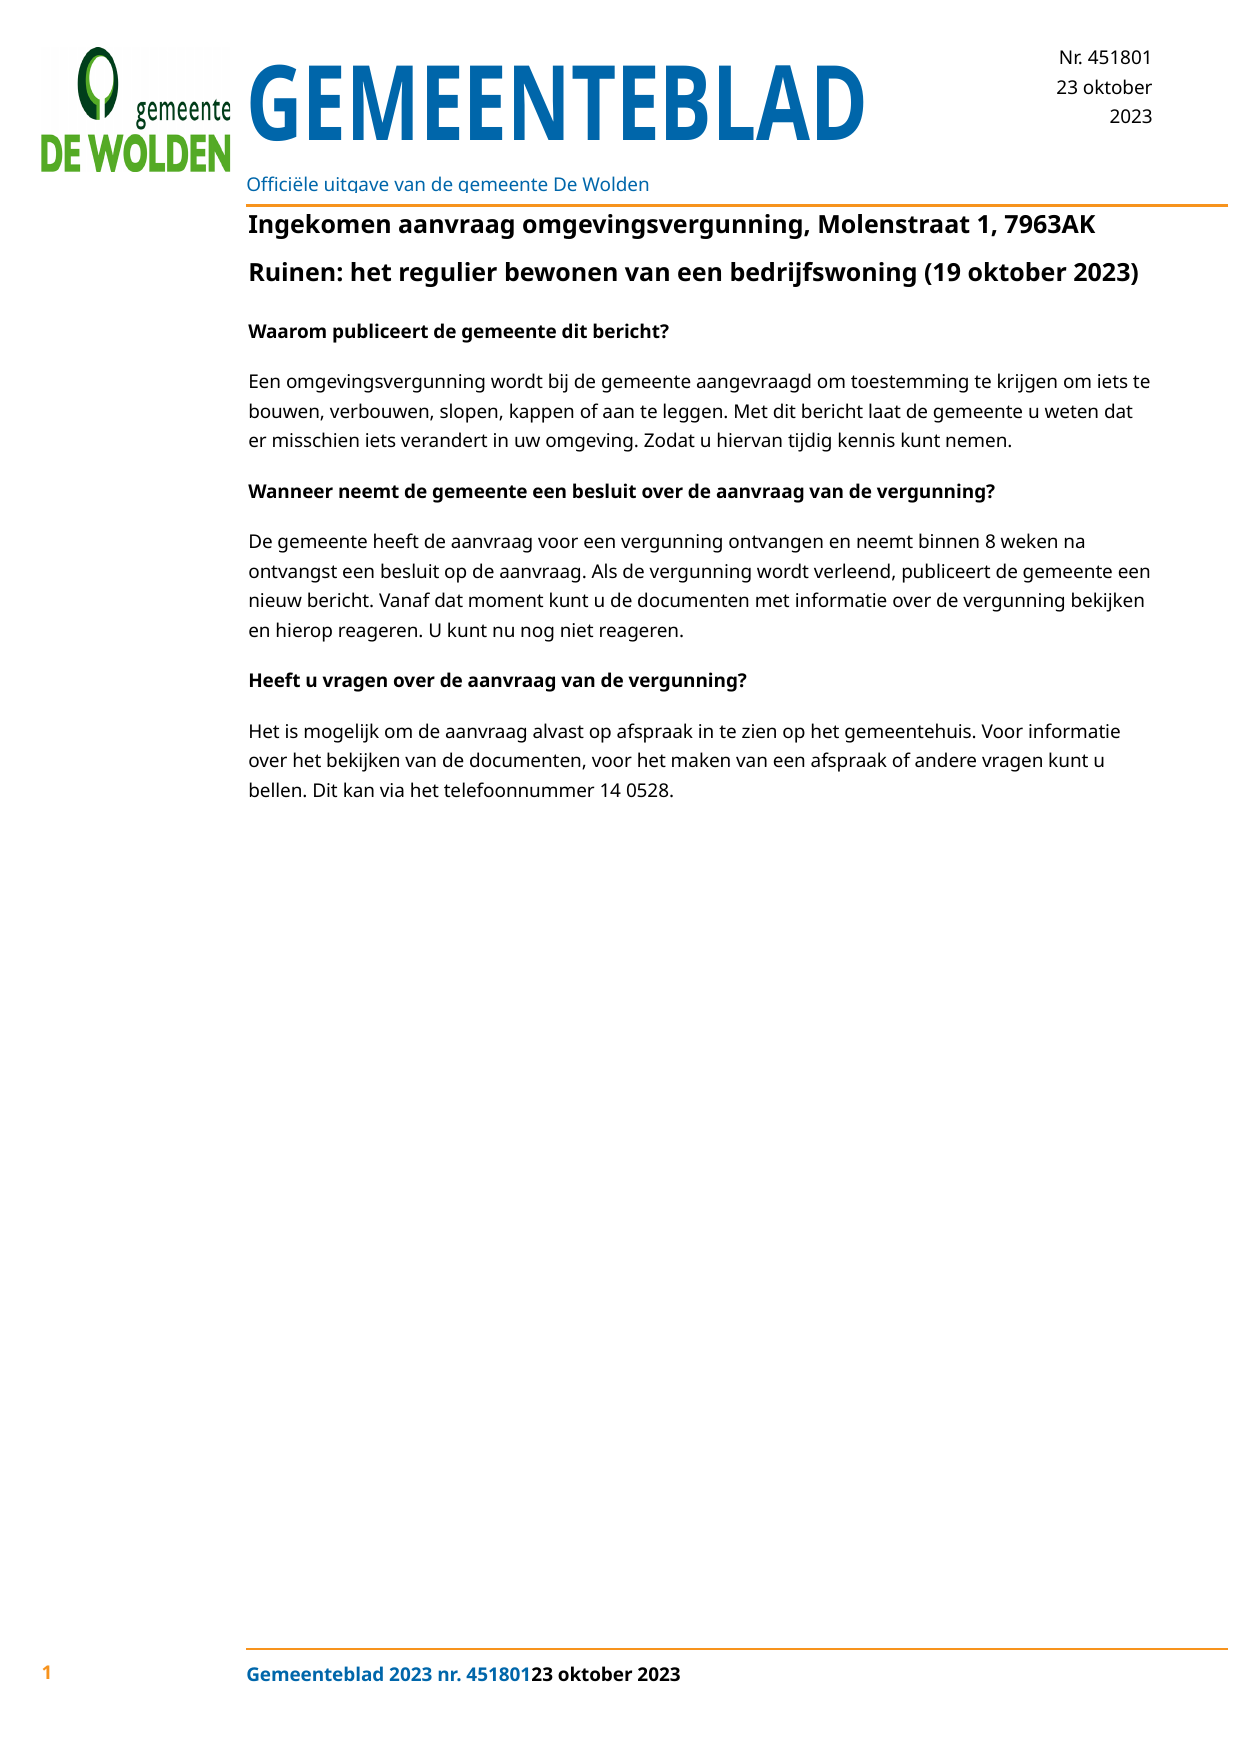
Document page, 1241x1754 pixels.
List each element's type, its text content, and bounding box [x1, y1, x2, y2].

text Het is mogelijk om de aanvraag alvast op afspraak in te zien op het gemeentehuis. Voor informatie over het bekijken van de documenten, voor het maken van een afspraak of andere vragen kunt u bellen. Dit kan via het telefoonnummer 14 0528. [248, 718, 1152, 803]
text Wanneer neemt de gemeente een besluit over de aanvraag van de vergunning? [248, 478, 1152, 504]
picture [41, 47, 231, 172]
text Ingekomen aanvraag omgevingsvergunning, Molenstraat 1, 7963AK Ruinen: het regulier bewonen van een bedrijfswoning (19 oktober 2023) [248, 207, 1152, 288]
text De gemeente heeft de aanvraag voor een vergunning ontvangen en neemt binnen 8 weken na ontvangst een besluit op de aanvraag. Als de vergunning wordt verleend, publiceert de gemeente een nieuw bericht. Vanaf dat moment kunt u de documenten met informatie over de vergunning bekijken en hierop reageren. U kunt nu nog niet reageren. [248, 528, 1152, 643]
text Waarom publiceert de gemeente dit bericht? [248, 318, 1152, 344]
text Een omgevingsvergunning wordt bij de gemeente aangevraagd om toestemming te krijgen om iets te bouwen, verbouwen, slopen, kappen of aan te leggen. Met dit bericht laat de gemeente u weten dat er misschien iets verandert in uw omgeving. Zodat u hiervan tijdig kennis kunt nemen. [248, 368, 1152, 453]
text Heeft u vragen over de aanvraag van de vergunning? [248, 667, 1152, 693]
